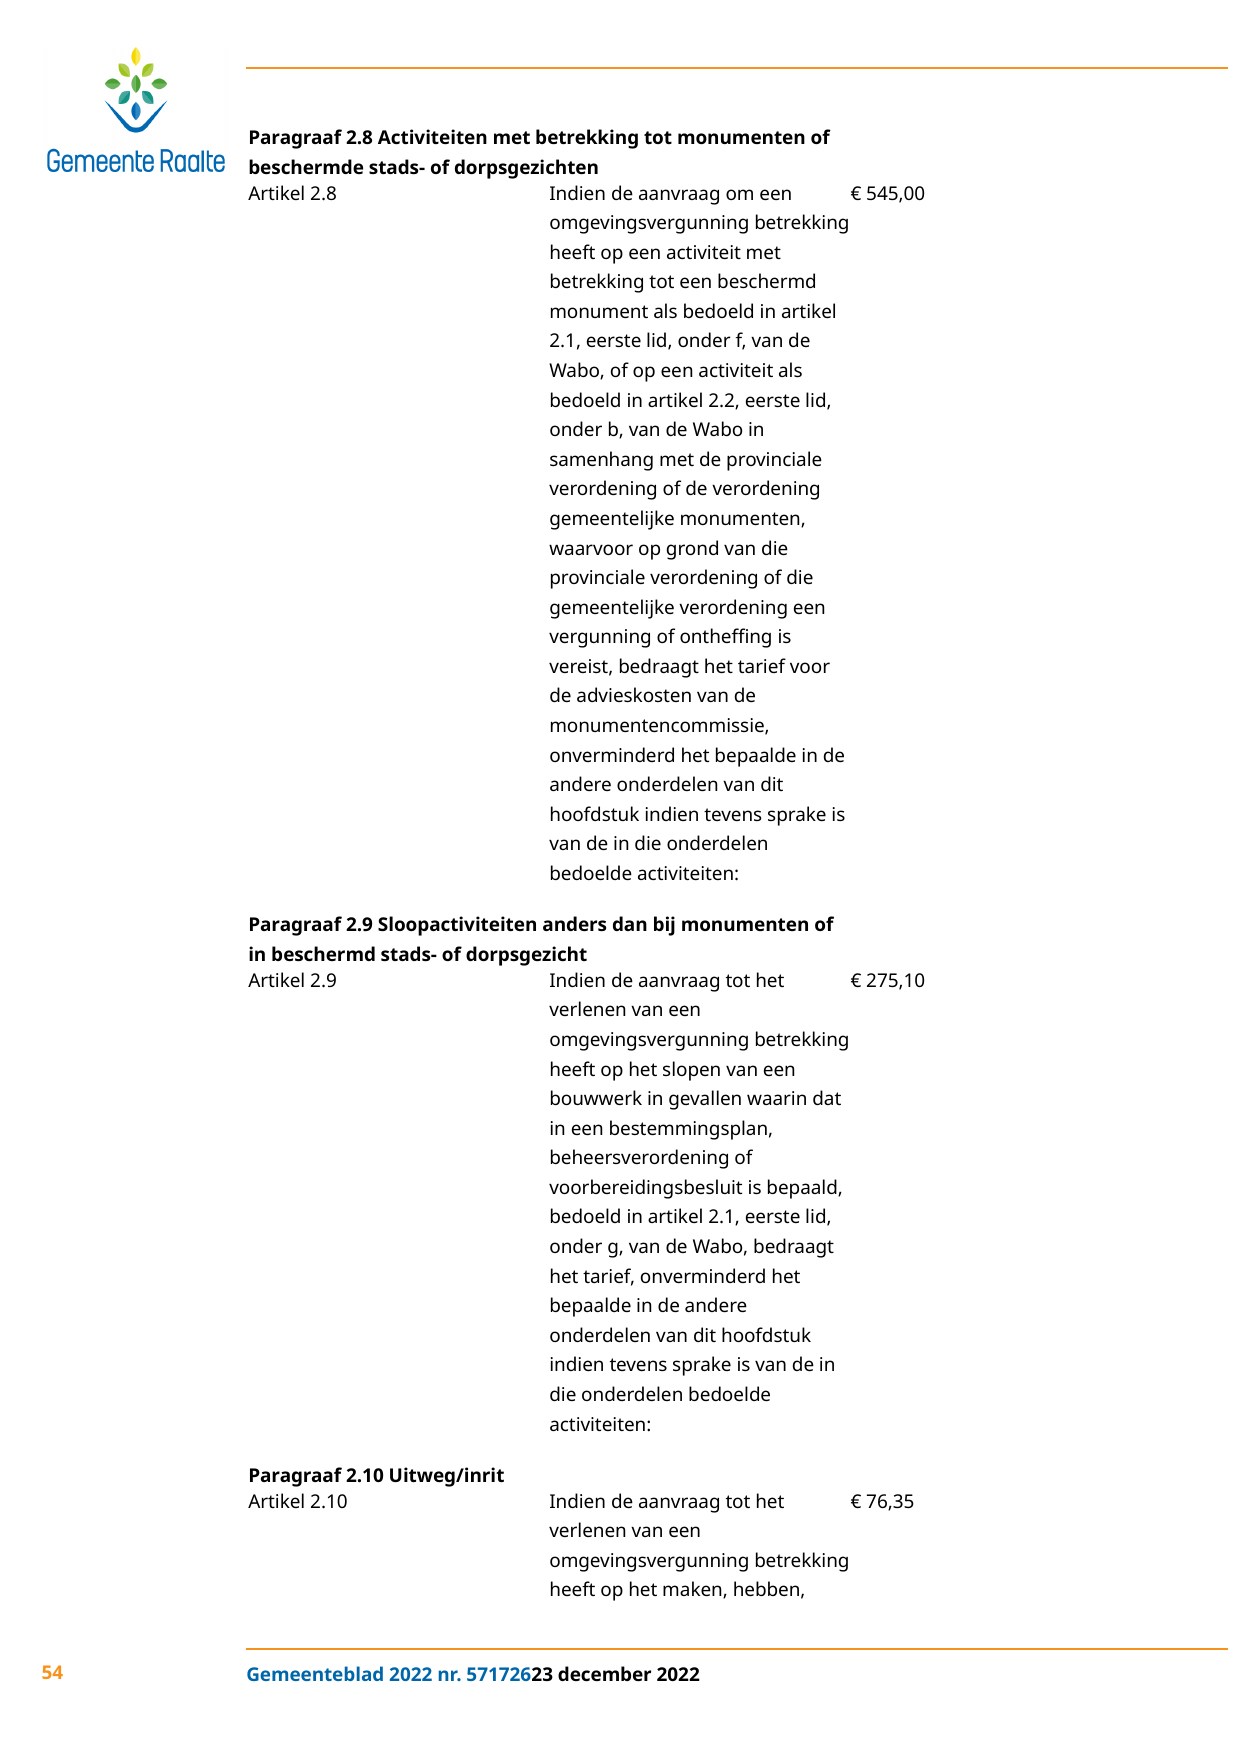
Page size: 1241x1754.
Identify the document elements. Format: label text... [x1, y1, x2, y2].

table_cell Indien de aanvraag tot het verlenen van een omgevingsvergunning betrekking heeft op het maken, hebben, [549, 1488, 850, 1602]
table_cell [850, 1462, 1152, 1488]
table_cell [248, 886, 549, 912]
table_cell Artikel 2.8 [248, 180, 549, 886]
table_cell Artikel 2.9 [248, 967, 549, 1436]
table_header Paragraaf 2.8 Activiteiten met betrekking tot monumenten of beschermde stads- of dorpsgezichten [248, 125, 850, 180]
table_header [850, 125, 1152, 180]
table_cell € 545,00 [850, 180, 1152, 886]
table_cell [549, 886, 850, 912]
table_cell Indien de aanvraag om een omgevingsvergunning betrekking heeft op een activiteit met betrekking tot een beschermd monument als bedoeld in artikel 2.1, eerste lid, onder f, van de Wabo, of op een activiteit als bedoeld in artikel 2.2, eerste lid, onder b, van de Wabo in samenhang met de provinciale verordening of de verordening gemeentelijke monumenten, waarvoor op grond van die provinciale verordening of die gemeentelijke verordening een vergunning of ontheffing is vereist, bedraagt het tarief voor de advieskosten van de monumentencommissie, onverminderd het bepaalde in de andere onderdelen van dit hoofdstuk indien tevens sprake is van de in die onderdelen bedoelde activiteiten: [549, 180, 850, 886]
table_cell Paragraaf 2.9 Sloopactiviteiten anders dan bij monumenten of in beschermd stads- of dorpsgezicht [248, 912, 850, 967]
table_cell € 275,10 [850, 967, 1152, 1436]
table_cell [549, 1436, 850, 1462]
table_cell Artikel 2.10 [248, 1488, 549, 1602]
table_cell [248, 1436, 549, 1462]
table_cell Indien de aanvraag tot het verlenen van een omgevingsvergunning betrekking heeft op het slopen van een bouwwerk in gevallen waarin dat in een bestemmingsplan, beheersverordening of voorbereidingsbesluit is bepaald, bedoeld in artikel 2.1, eerste lid, onder g, van de Wabo, bedraagt het tarief, onverminderd het bepaalde in de andere onderdelen van dit hoofdstuk indien tevens sprake is van de in die onderdelen bedoelde activiteiten: [549, 967, 850, 1436]
table_cell € 76,35 [850, 1488, 1152, 1602]
table_cell [850, 912, 1152, 967]
picture [41, 47, 231, 172]
table_cell [850, 886, 1152, 912]
table_cell [850, 1436, 1152, 1462]
table_cell Paragraaf 2.10 Uitweg/inrit [248, 1462, 850, 1488]
